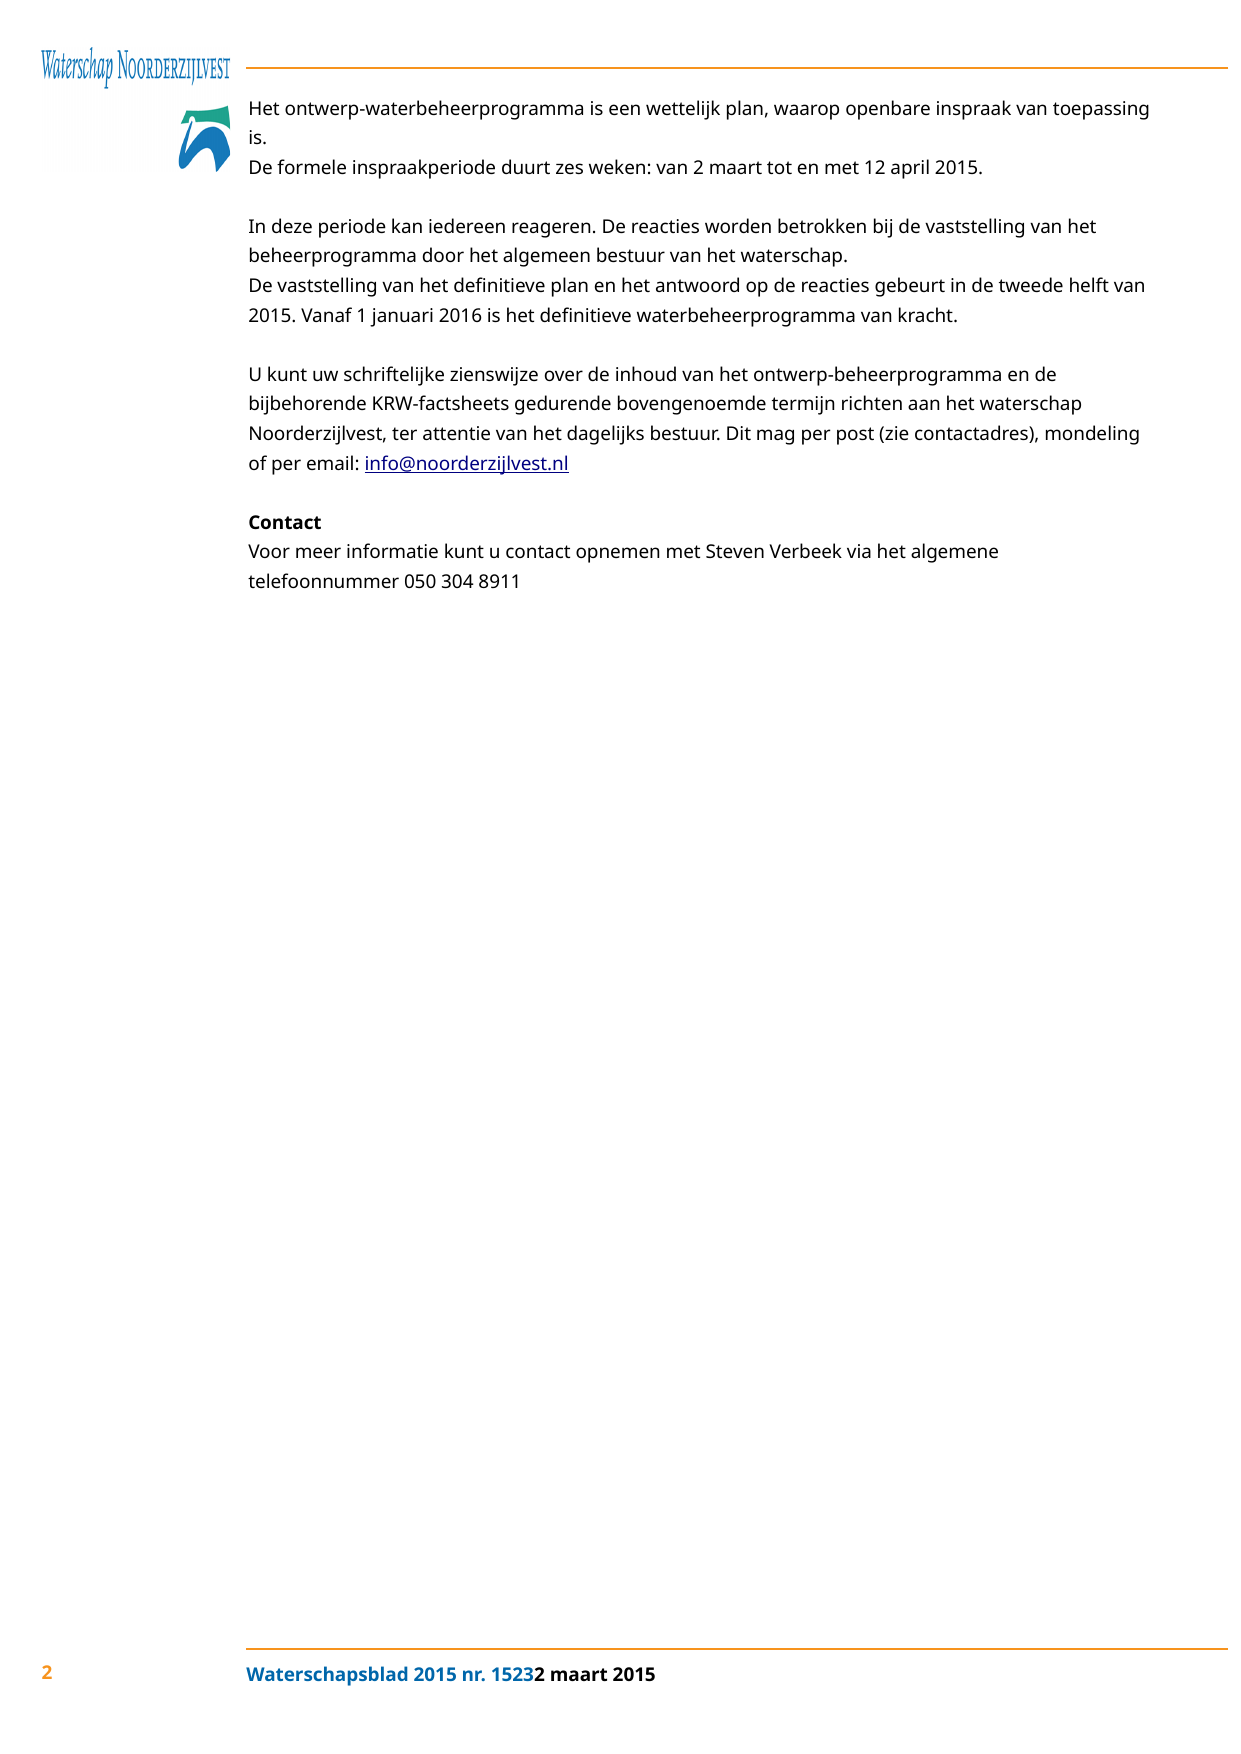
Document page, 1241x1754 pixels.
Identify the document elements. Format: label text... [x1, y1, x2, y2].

text Het ontwerp-waterbeheerprogramma is een wettelijk plan, waarop openbare inspraak van toepassing is. [248, 95, 1152, 150]
text U kunt uw schriftelijke zienswijze over de inhoud van het ontwerp-beheerprogramma en de bijbehorende KRW-factsheets gedurende bovengenoemde termijn richten aan het waterschap Noorderzijlvest, ter attentie van het dagelijks bestuur. Dit mag per post (zie contactadres), mondeling of per email: info@noorderzijlvest.nl [248, 361, 1152, 476]
text De formele inspraakperiode duurt zes weken: van 2 maart tot en met 12 april 2015. [248, 154, 1152, 180]
picture [41, 47, 231, 172]
text In deze periode kan iedereen reageren. De reacties worden betrokken bij de vaststelling van het beheerprogramma door het algemeen bestuur van het waterschap. [248, 213, 1152, 268]
text De vaststelling van het definitieve plan en het antwoord op de reacties gebeurt in de tweede helft van 2015. Vanaf 1 januari 2016 is het definitieve waterbeheerprogramma van kracht. [248, 272, 1152, 328]
text Voor meer informatie kunt u contact opnemen met Steven Verbeek via het algemene telefoonnummer 050 304 8911 [248, 538, 1152, 594]
text Contact [248, 509, 1152, 535]
